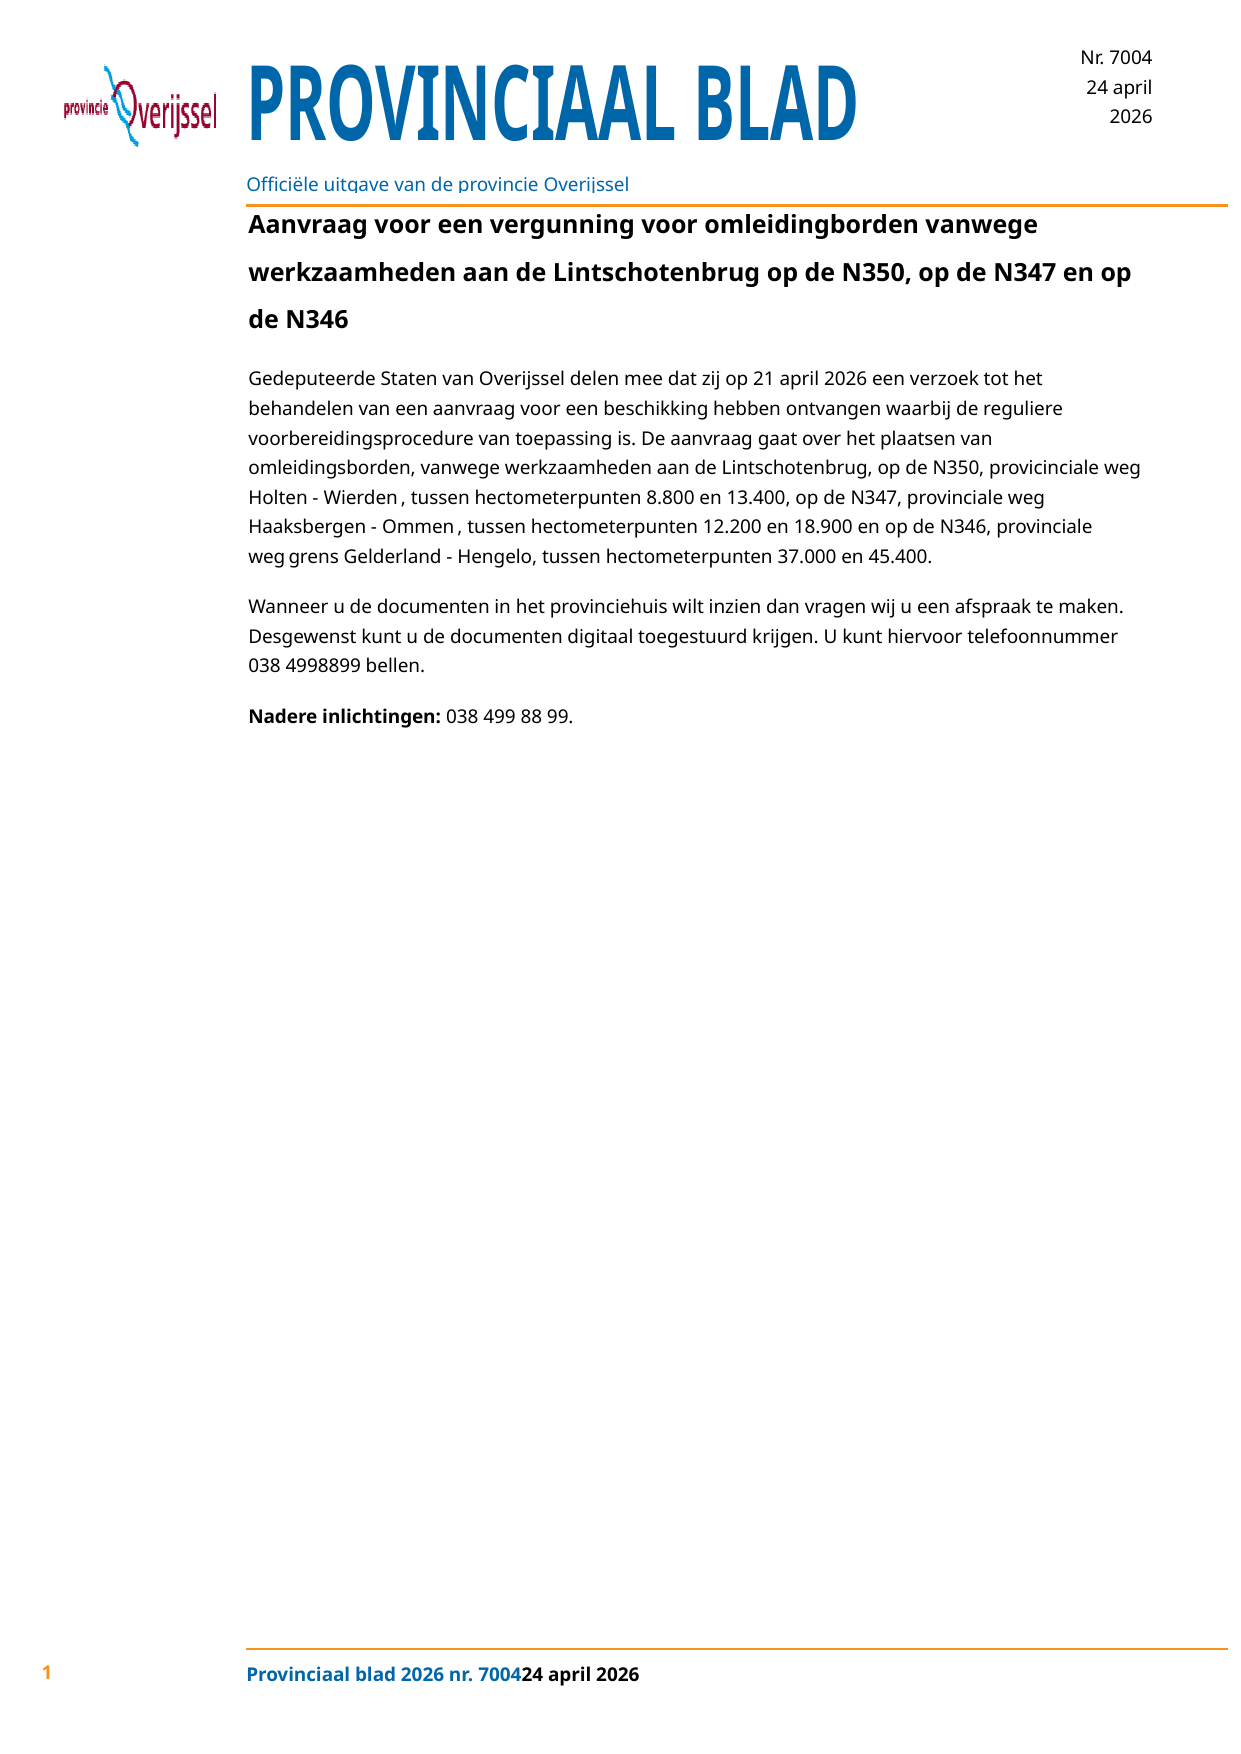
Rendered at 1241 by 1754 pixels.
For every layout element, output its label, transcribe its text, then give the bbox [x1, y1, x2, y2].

text Gedeputeerde Staten van Overijssel delen mee dat zij op 21 april 2026 een verzoek tot het behandelen van een aanvraag voor een beschikking hebben ontvangen waarbij de reguliere voorbereidingsprocedure van toepassing is. De aanvraag gaat over het plaatsen van omleidingsborden, vanwege werkzaamheden aan de Lintschotenbrug, op de N350, provicinciale weg Holten - Wierden , tussen hectometerpunten 8.800 en 13.400, op de N347, provinciale weg Haaksbergen - Ommen , tussen hectometerpunten 12.200 en 18.900 en op de N346, provinciale weg grens Gelderland - Hengelo, tussen hectometerpunten 37.000 en 45.400. [248, 366, 1152, 569]
text Aanvraag voor een vergunning voor omleidingborden vanwege werkzaamheden aan de Lintschotenbrug op de N350, op de N347 en op de N346 [248, 207, 1152, 336]
picture [41, 47, 231, 172]
text Wanneer u de documenten in het provinciehuis wilt inzien dan vragen wij u een afspraak te maken. Desgewenst kunt u de documenten digitaal toegestuurd krijgen. U kunt hiervoor telefoonnummer 038 4998899 bellen. [248, 593, 1152, 678]
text Nadere inlichtingen: 038 499 88 99. [248, 703, 1152, 729]
